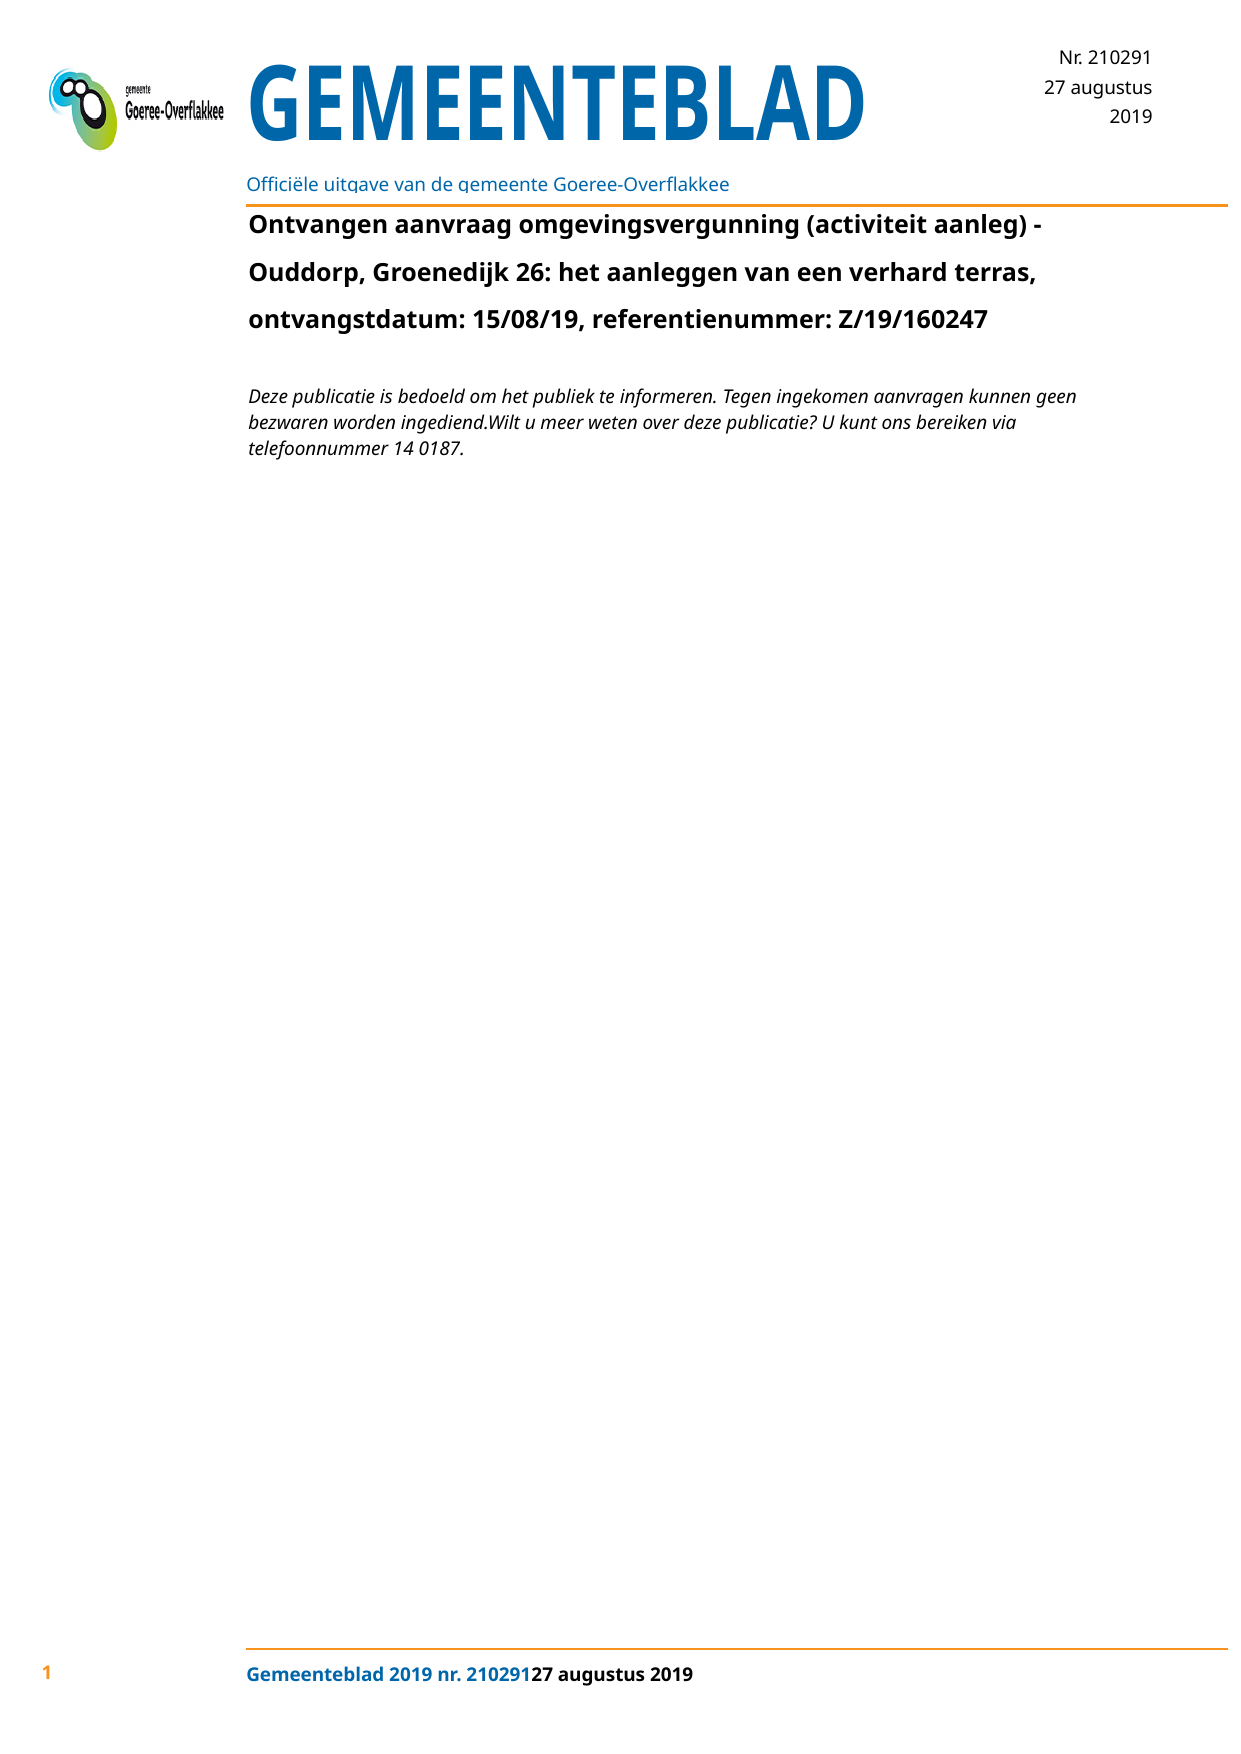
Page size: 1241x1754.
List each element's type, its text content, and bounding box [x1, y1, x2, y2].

text Deze publicatie is bedoeld om het publiek te informeren. Tegen ingekomen aanvragen kunnen geen bezwaren worden ingediend.Wilt u meer weten over deze publicatie? U kunt ons bereiken via telefoonnummer 14 0187. [248, 384, 1152, 461]
picture [41, 47, 231, 172]
text Ontvangen aanvraag omgevingsvergunning (activiteit aanleg) - Ouddorp, Groenedijk 26: het aanleggen van een verhard terras, ontvangstdatum: 15/08/19, referentienummer: Z/19/160247 [248, 207, 1152, 336]
